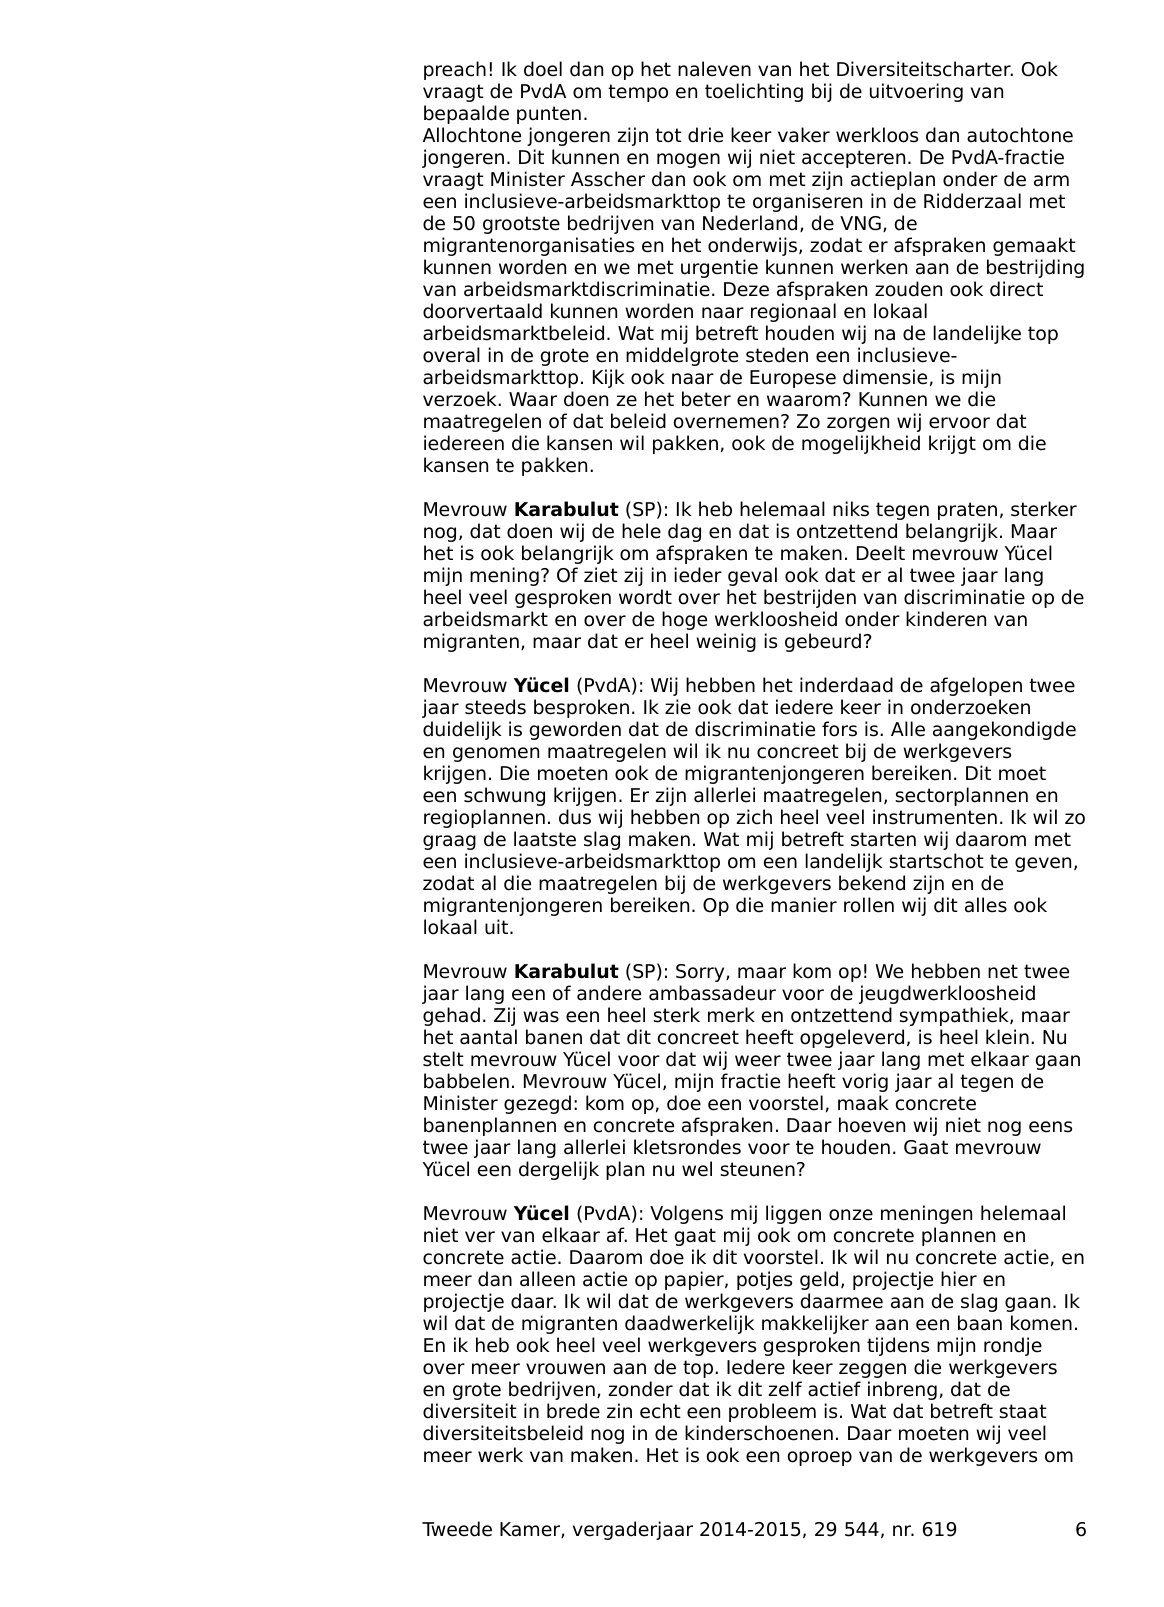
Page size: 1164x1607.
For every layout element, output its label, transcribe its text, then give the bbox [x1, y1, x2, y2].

text Mevrouw Karabulut (SP): Sorry, maar kom op! We hebben net twee jaar lang een of andere ambassadeur voor de jeugdwerkloosheid gehad. Zij was een heel sterk merk en ontzettend sympathiek, maar het aantal banen dat dit concreet heeft opgeleverd, is heel klein. Nu stelt mevrouw Yücel voor dat wij weer twee jaar lang met elkaar gaan babbelen. Mevrouw Yücel, mijn fractie heeft vorig jaar al tegen de Minister gezegd: kom op, doe een voorstel, maak concrete banenplannen en concrete afspraken. Daar hoeven wij niet nog eens twee jaar lang allerlei kletsrondes voor te houden. Gaat mevrouw Yücel een dergelijk plan nu wel steunen? [422, 961, 1087, 1181]
text Mevrouw Yücel (PvdA): Wij hebben het inderdaad de afgelopen twee jaar steeds besproken. Ik zie ook dat iedere keer in onderzoeken duidelijk is geworden dat de discriminatie fors is. Alle aangekondigde en genomen maatregelen wil ik nu concreet bij de werkgevers krijgen. Die moeten ook de migrantenjongeren bereiken. Dit moet een schwung krijgen. Er zijn allerlei maatregelen, sectorplannen en regioplannen. dus wij hebben op zich heel veel instrumenten. Ik wil zo graag de laatste slag maken. Wat mij betreft starten wij daarom met een inclusieve-arbeidsmarkttop om een landelijk startschot te geven, zodat al die maatregelen bij de werkgevers bekend zijn en de migrantenjongeren bereiken. Op die manier rollen wij dit alles ook lokaal uit. [422, 675, 1087, 939]
text Mevrouw Karabulut (SP): Ik heb helemaal niks tegen praten, sterker nog, dat doen wij de hele dag en dat is ontzettend belangrijk. Maar het is ook belangrijk om afspraken te maken. Deelt mevrouw Yücel mijn mening? Of ziet zij in ieder geval ook dat er al twee jaar lang heel veel gesproken wordt over het bestrijden van discriminatie op de arbeidsmarkt en over de hoge werkloosheid onder kinderen van migranten, maar dat er heel weinig is gebeurd? [422, 499, 1087, 653]
text Allochtone jongeren zijn tot drie keer vaker werkloos dan autochtone jongeren. Dit kunnen en mogen wij niet accepteren. De PvdA-fractie vraagt Minister Asscher dan ook om met zijn actieplan onder de arm een inclusieve-arbeidsmarkttop te organiseren in de Ridderzaal met de 50 grootste bedrijven van Nederland, de VNG, de migrantenorganisaties en het onderwijs, zodat er afspraken gemaakt kunnen worden en we met urgentie kunnen werken aan de bestrijding van arbeidsmarktdiscriminatie. Deze afspraken zouden ook direct doorvertaald kunnen worden naar regionaal en lokaal arbeidsmarktbeleid. Wat mij betreft houden wij na de landelijke top overal in de grote en middelgrote steden een inclusieve-arbeidsmarkttop. Kijk ook naar de Europese dimensie, is mijn verzoek. Waar doen ze het beter en waarom? Kunnen we die maatregelen of dat beleid overnemen? Zo zorgen wij ervoor dat iedereen die kansen wil pakken, ook de mogelijkheid krijgt om die kansen te pakken. [422, 125, 1087, 477]
text Mevrouw Yücel (PvdA): Volgens mij liggen onze meningen helemaal niet ver van elkaar af. Het gaat mij ook om concrete plannen en concrete actie. Daarom doe ik dit voorstel. Ik wil nu concrete actie, en meer dan alleen actie op papier, potjes geld, projectje hier en projectje daar. Ik wil dat de werkgevers daarmee aan de slag gaan. Ik wil dat de migranten daadwerkelijk makkelijker aan een baan komen. En ik heb ook heel veel werkgevers gesproken tijdens mijn rondje over meer vrouwen aan de top. Iedere keer zeggen die werkgevers en grote bedrijven, zonder dat ik dit zelf actief inbreng, dat de diversiteit in brede zin echt een probleem is. Wat dat betreft staat diversiteitsbeleid nog in de kinderschoenen. Daar moeten wij veel meer werk van maken. Het is ook een oproep van de werkgevers om [422, 1203, 1087, 1467]
text preach! Ik doel dan op het naleven van het Diversiteitscharter. Ook vraagt de PvdA om tempo en toelichting bij de uitvoering van bepaalde punten. [422, 59, 1087, 125]
